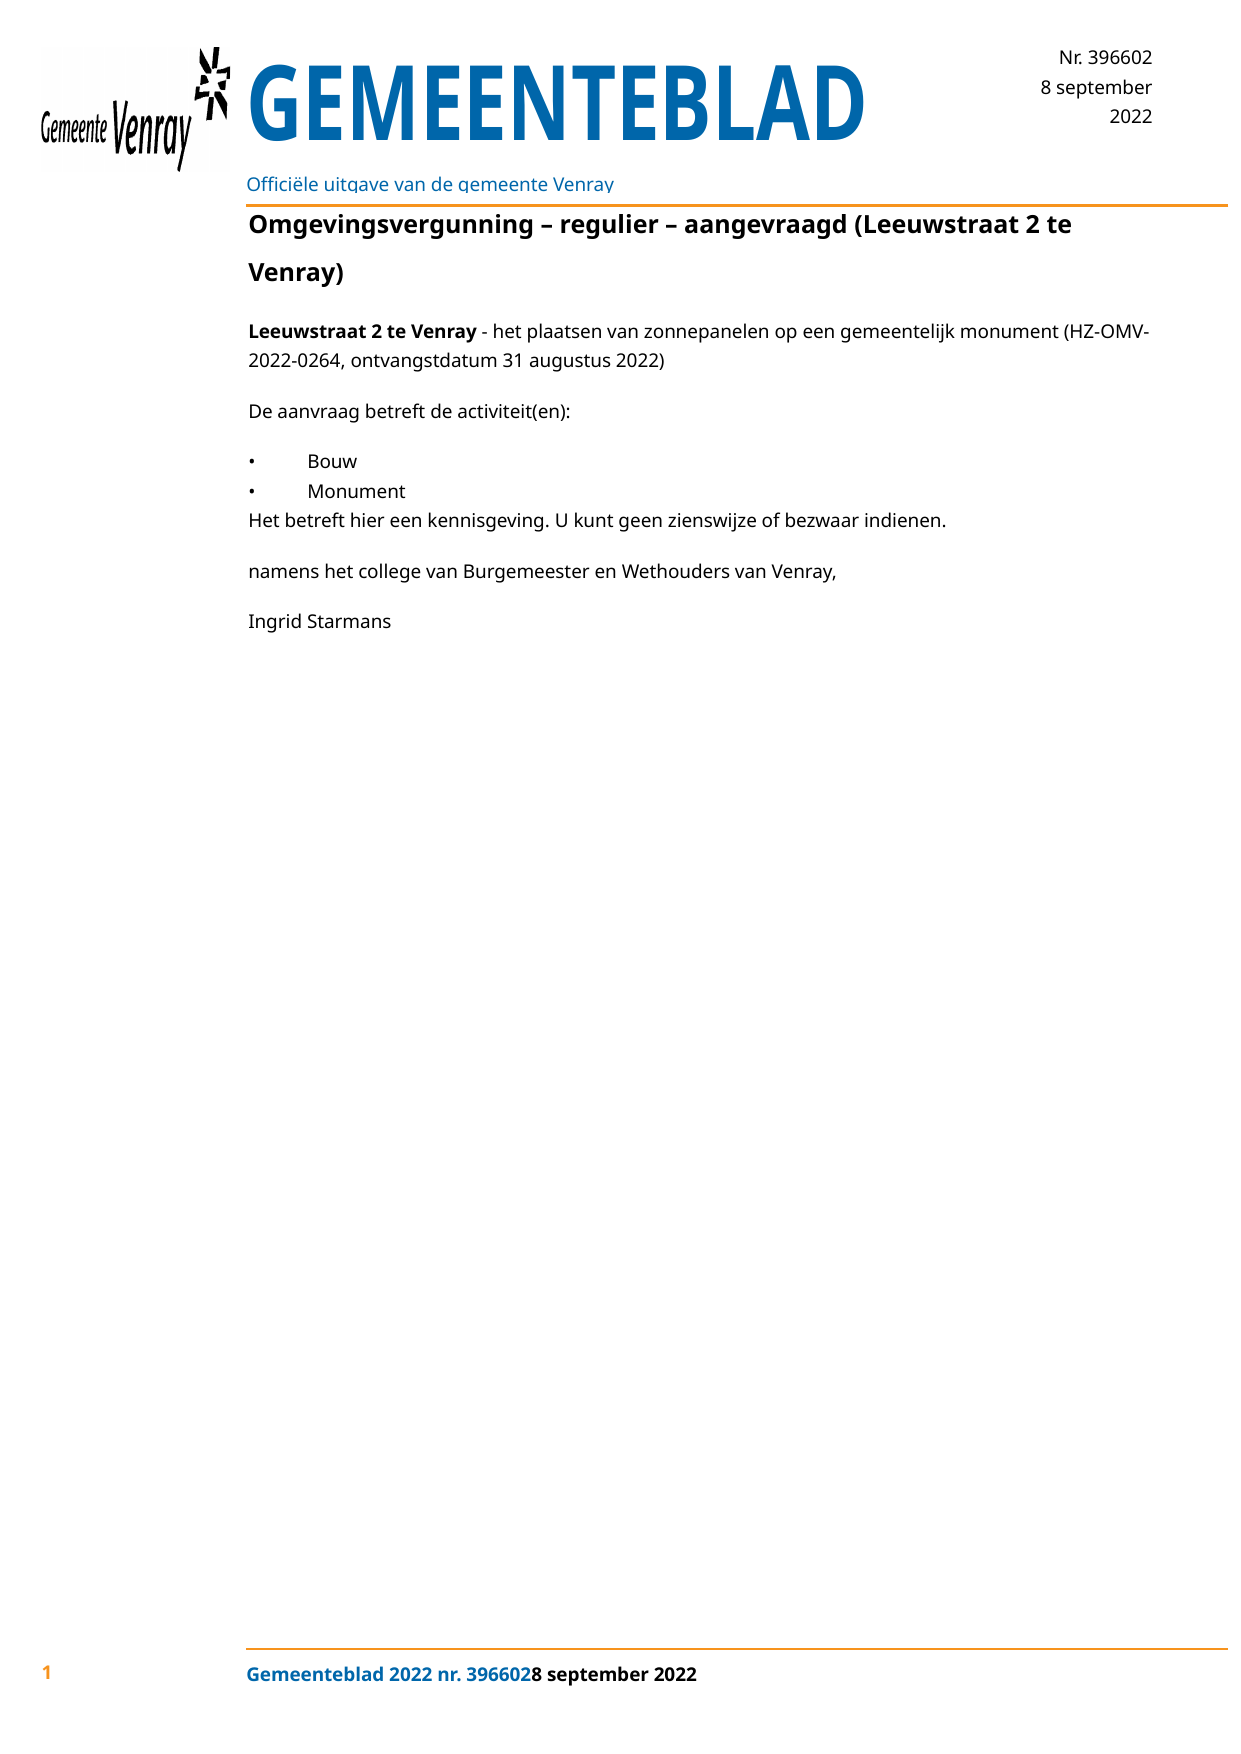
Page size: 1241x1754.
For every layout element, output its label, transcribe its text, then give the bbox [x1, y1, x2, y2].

picture [41, 47, 231, 172]
list Monument [248, 478, 1152, 504]
text namens het college van Burgemeester en Wethouders van Venray, [248, 558, 1152, 584]
list Bouw [248, 448, 1152, 474]
text Omgevingsvergunning – regulier – aangevraagd (Leeuwstraat 2 te Venray) [248, 207, 1152, 288]
text Het betreft hier een kennisgeving. U kunt geen zienswijze of bezwaar indienen. [248, 507, 1152, 533]
text Ingrid Starmans [248, 608, 1152, 634]
text Leeuwstraat 2 te Venray - het plaatsen van zonnepanelen op een gemeentelijk monument (HZ-OMV-2022-0264, ontvangstdatum 31 augustus 2022) [248, 318, 1152, 373]
text De aanvraag betreft de activiteit(en): [248, 398, 1152, 424]
